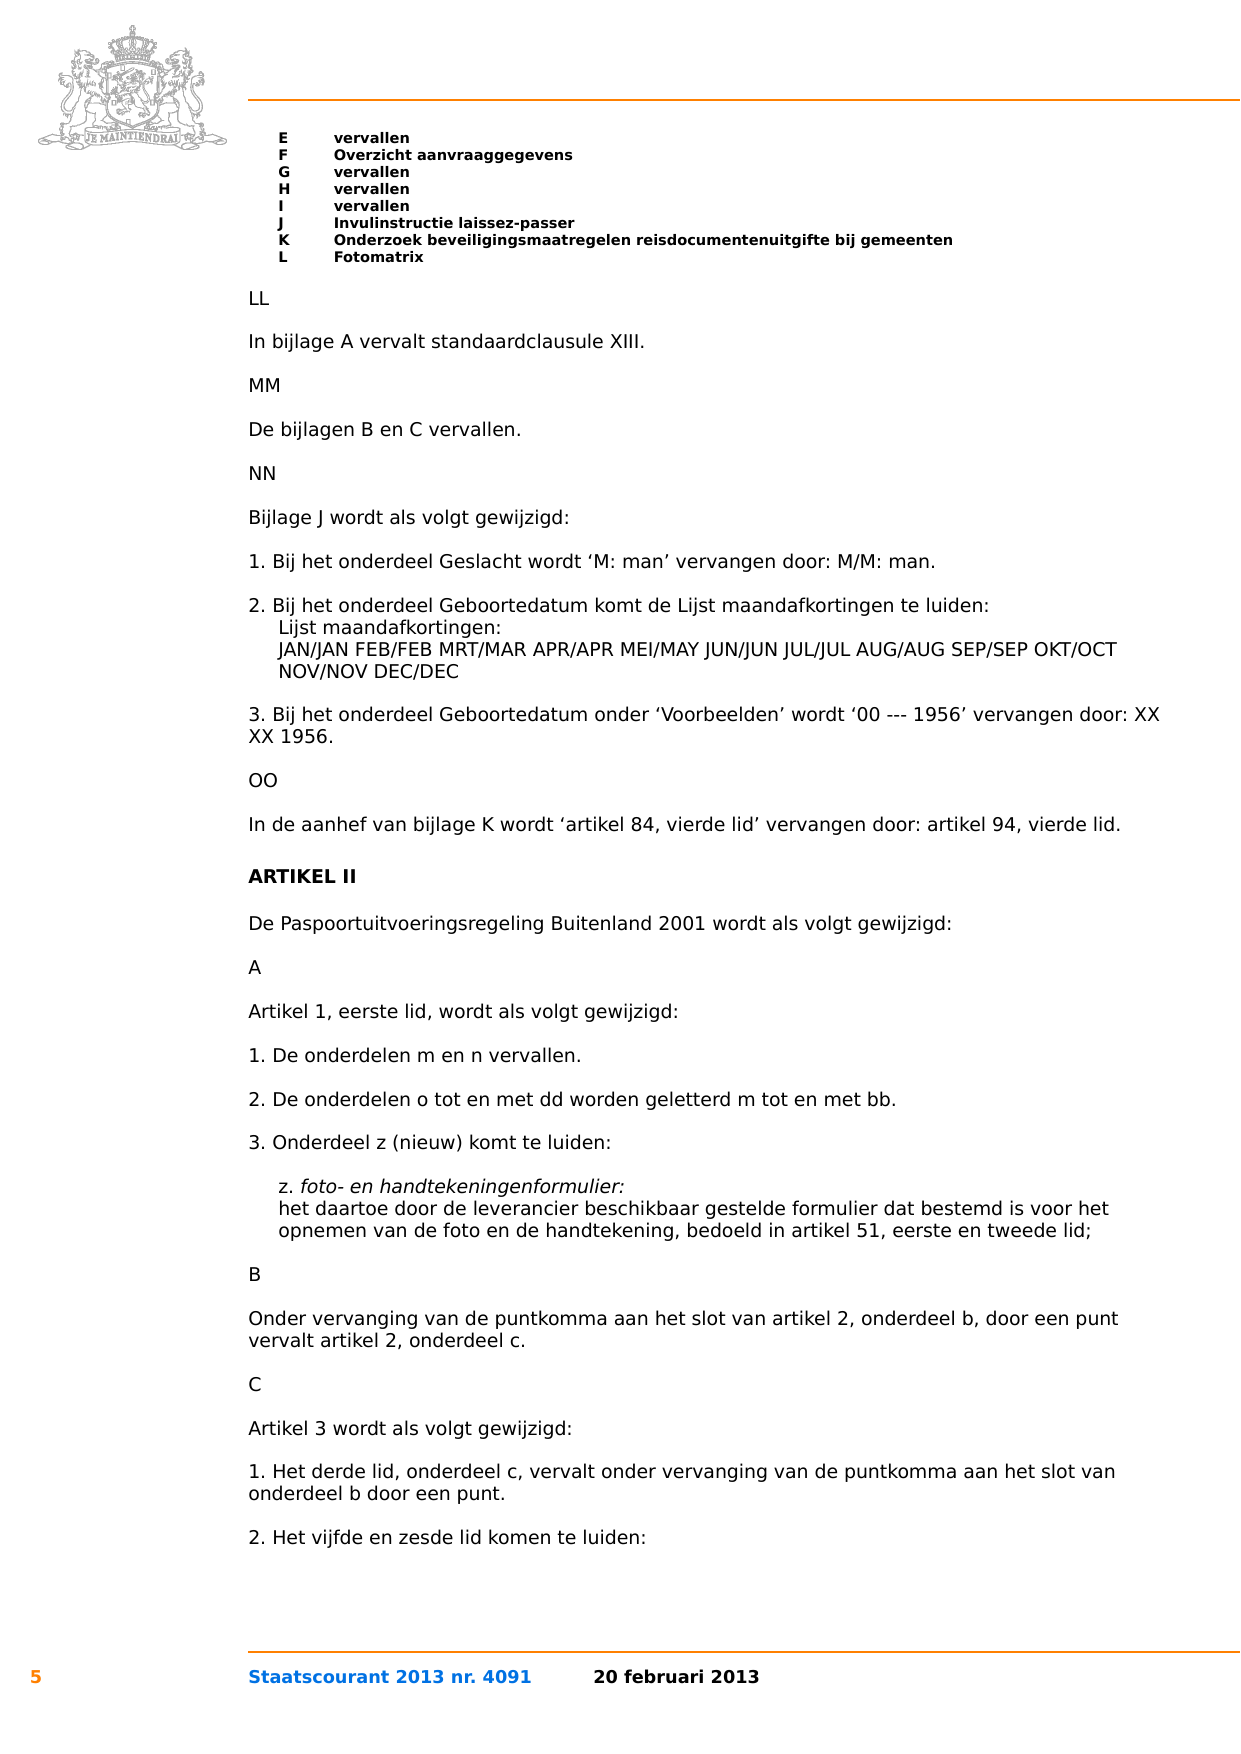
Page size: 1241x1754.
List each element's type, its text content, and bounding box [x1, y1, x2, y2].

table_cell vervallen [328, 181, 1163, 198]
text 3. Onderdeel z (nieuw) komt te luiden: [248, 1132, 1163, 1154]
text z. foto- en handtekeningenformulier: [278, 1176, 1163, 1198]
table_cell vervallen [328, 130, 1163, 147]
text 1. Het derde lid, onderdeel c, vervalt onder vervanging van de puntkomma aan het slot van onderdeel b door een punt. [248, 1461, 1163, 1505]
text 2. Bij het onderdeel Geboortedatum komt de Lijst maandafkortingen te luiden: [248, 594, 1163, 617]
table_cell H [278, 181, 328, 198]
table_cell I [278, 198, 328, 215]
text JAN/JAN FEB/FEB MRT/MAR APR/APR MEI/MAY JUN/JUN JUL/JUL AUG/AUG SEP/SEP OKT/OCT NOV/NOV DEC/DEC [278, 638, 1163, 682]
text 1. Bij het onderdeel Geslacht wordt ‘M: man’ vervangen door: M/M: man. [248, 551, 1163, 573]
text 2. Het vijfde en zesde lid komen te luiden: [248, 1527, 1163, 1549]
table_cell G [278, 164, 328, 181]
table_cell vervallen [328, 198, 1163, 215]
text De bijlagen B en C vervallen. [248, 419, 1163, 441]
table_cell L [278, 249, 328, 266]
table_cell Overzicht aanvraaggegevens [328, 147, 1163, 164]
text OO [248, 770, 1163, 792]
text Lijst maandafkortingen: [278, 617, 1163, 638]
text Artikel 1, eerste lid, wordt als volgt gewijzigd: [248, 1001, 1163, 1023]
text 1. De onderdelen m en n vervallen. [248, 1044, 1163, 1067]
text In bijlage A vervalt standaardclausule XIII. [248, 331, 1163, 353]
text Bijlage J wordt als volgt gewijzigd: [248, 507, 1163, 529]
text LL [248, 288, 1163, 309]
text B [248, 1264, 1163, 1286]
table_cell Fotomatrix [328, 249, 1163, 266]
subtitle ARTIKEL II [248, 866, 1163, 888]
text Artikel 3 wordt als volgt gewijzigd: [248, 1417, 1163, 1439]
table_cell K [278, 232, 328, 249]
table_cell Invulinstructie laissez-passer [328, 215, 1163, 232]
table_cell vervallen [328, 164, 1163, 181]
text NN [248, 463, 1163, 485]
text De Paspoortuitvoeringsregeling Buitenland 2001 wordt als volgt gewijzigd: [248, 913, 1163, 935]
picture [38, 25, 227, 150]
text MM [248, 375, 1163, 397]
text A [248, 957, 1163, 979]
table_cell Onderzoek beveiligingsmaatregelen reisdocumentenuitgifte bij gemeenten [328, 232, 1163, 249]
table_cell J [278, 215, 328, 232]
text C [248, 1374, 1163, 1396]
table_cell E [278, 130, 328, 147]
text 2. De onderdelen o tot en met dd worden geletterd m tot en met bb. [248, 1088, 1163, 1110]
text Onder vervanging van de puntkomma aan het slot van artikel 2, onderdeel b, door een punt vervalt artikel 2, onderdeel c. [248, 1308, 1163, 1352]
text 3. Bij het onderdeel Geboortedatum onder ‘Voorbeelden’ wordt ‘00 --- 1956’ vervangen door: XX XX 1956. [248, 704, 1163, 748]
table_cell F [278, 147, 328, 164]
text het daartoe door de leverancier beschikbaar gestelde formulier dat bestemd is voor het opnemen van de foto en de handtekening, bedoeld in artikel 51, eerste en tweede lid; [278, 1198, 1163, 1242]
text In de aanhef van bijlage K wordt ‘artikel 84, vierde lid’ vervangen door: artikel 94, vierde lid. [248, 814, 1163, 836]
